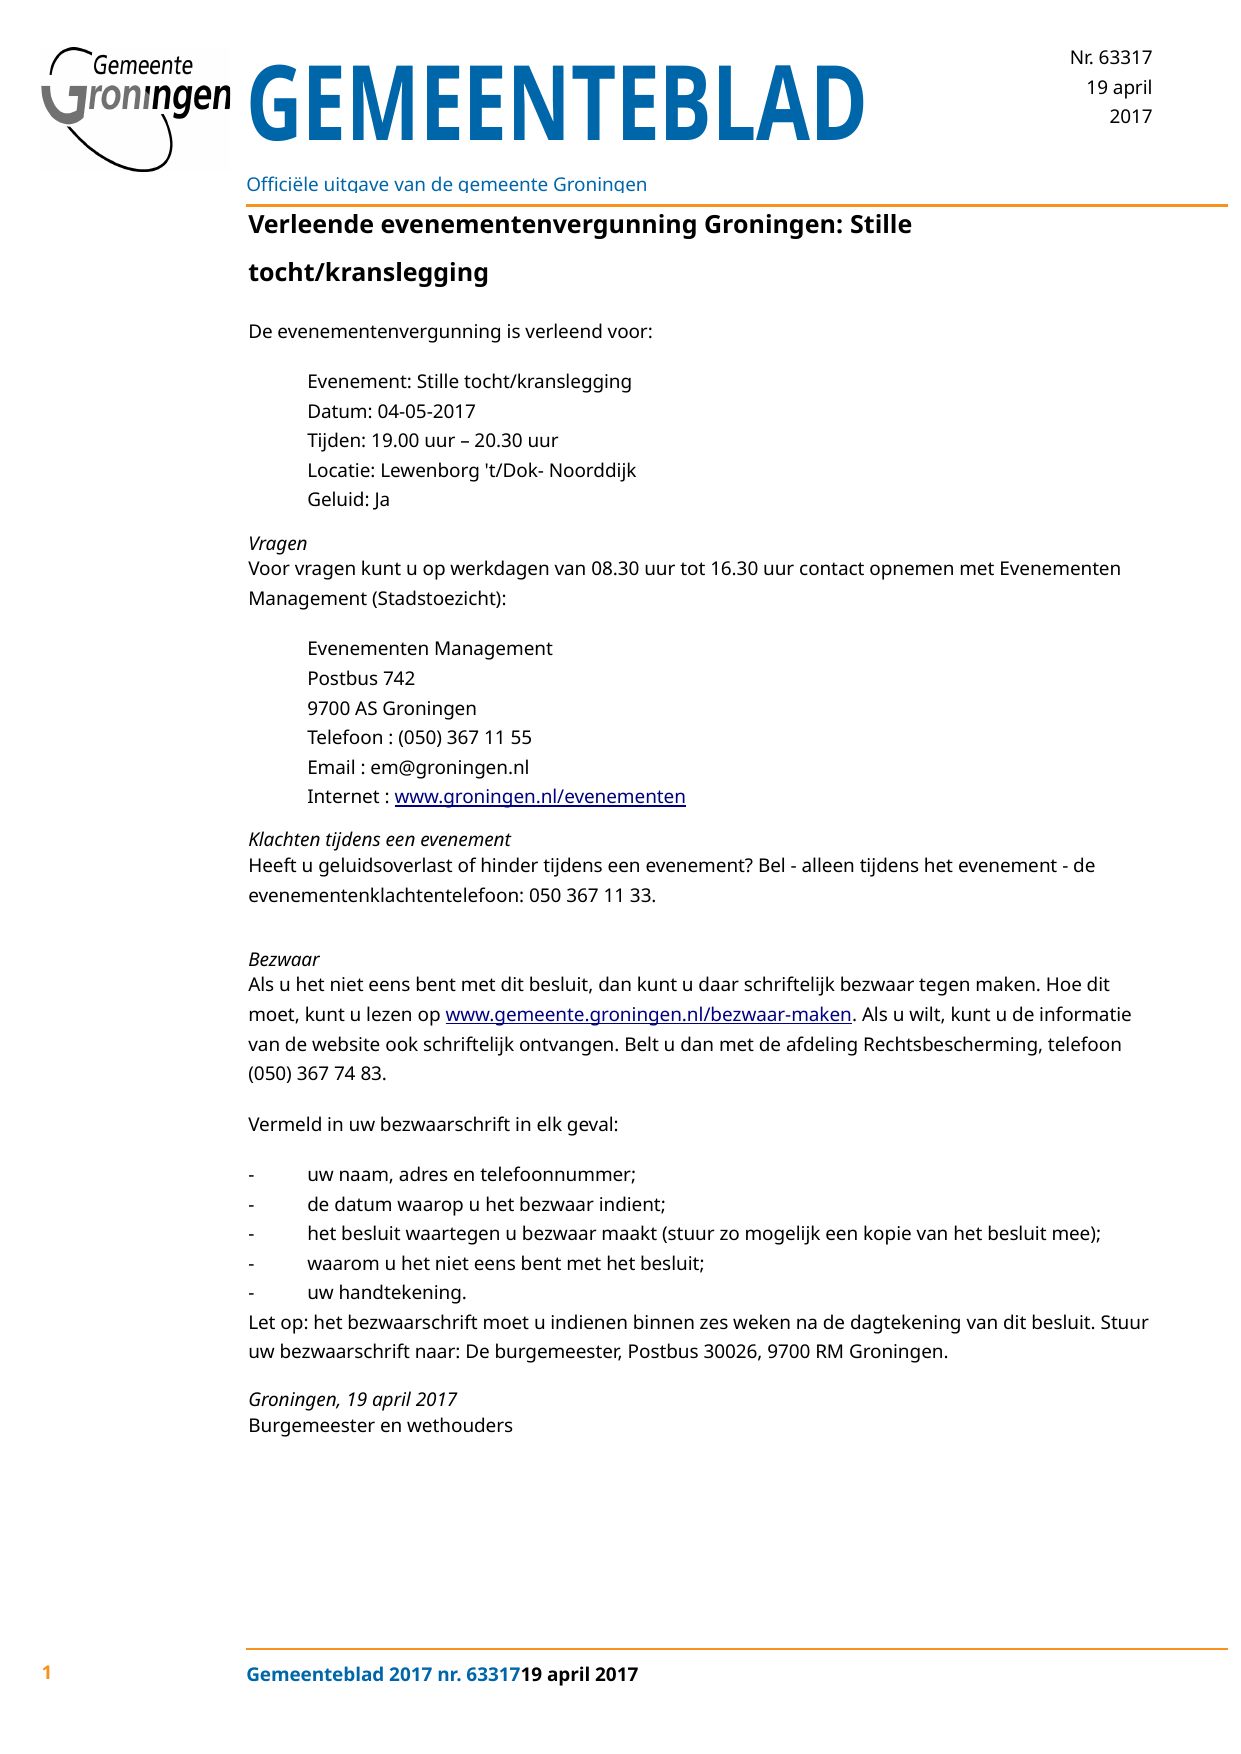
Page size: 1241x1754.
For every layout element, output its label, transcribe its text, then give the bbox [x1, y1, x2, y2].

list Postbus 742 [248, 665, 1152, 691]
list 9700 AS Groningen [248, 695, 1152, 720]
text Burgemeester en wethouders [248, 1412, 1152, 1438]
list Email : em@groningen.nl [248, 754, 1152, 779]
list Tijden: 19.00 uur – 20.30 uur [248, 427, 1152, 453]
picture [41, 47, 231, 172]
text Groningen, 19 april 2017 [248, 1386, 1152, 1412]
text Klachten tijdens een evenement [248, 827, 1152, 852]
text De evenementenvergunning is verleend voor: [248, 318, 1152, 344]
text Voor vragen kunt u op werkdagen van 08.30 uur tot 16.30 uur contact opnemen met Evenementen Management (Stadstoezicht): [248, 556, 1152, 611]
list de datum waarop u het bezwaar indient; [248, 1191, 1152, 1216]
text Bezwaar [248, 946, 1152, 972]
text Heeft u geluidsoverlast of hinder tijdens een evenement? Bel - alleen tijdens het evenement - de evenementenklachtentelefoon: 050 367 11 33. [248, 852, 1152, 908]
list Telefoon : (050) 367 11 55 [248, 724, 1152, 750]
list waarom u het niet eens bent met het besluit; [248, 1250, 1152, 1276]
text Let op: het bezwaarschrift moet u indienen binnen zes weken na de dagtekening van dit besluit. Stuur uw bezwaarschrift naar: De burgemeester, Postbus 30026, 9700 RM Groningen. [248, 1309, 1152, 1364]
list uw naam, adres en telefoonnummer; [248, 1161, 1152, 1187]
list Datum: 04-05-2017 [248, 398, 1152, 424]
text Vragen [248, 530, 1152, 556]
list Evenement: Stille tocht/kranslegging [248, 368, 1152, 394]
list Geluid: Ja [248, 487, 1152, 512]
list Internet : www.groningen.nl/evenementen [248, 783, 1152, 809]
text Vermeld in uw bezwaarschrift in elk geval: [248, 1111, 1152, 1136]
list Locatie: Lewenborg 't/Dok- Noorddijk [248, 457, 1152, 483]
text Verleende evenementenvergunning Groningen: Stille tocht/kranslegging [248, 207, 1152, 288]
list Evenementen Management [248, 636, 1152, 661]
list het besluit waartegen u bezwaar maakt (stuur zo mogelijk een kopie van het besluit mee); [248, 1220, 1152, 1246]
list uw handtekening. [248, 1279, 1152, 1305]
text Als u het niet eens bent met dit besluit, dan kunt u daar schriftelijk bezwaar tegen maken. Hoe dit moet, kunt u lezen op www.gemeente.groningen.nl/bezwaar-maken. Als u wilt, kunt u de informatie van de website ook schriftelijk ontvangen. Belt u dan met de afdeling Rechtsbescherming, telefoon (050) 367 74 83. [248, 972, 1152, 1086]
